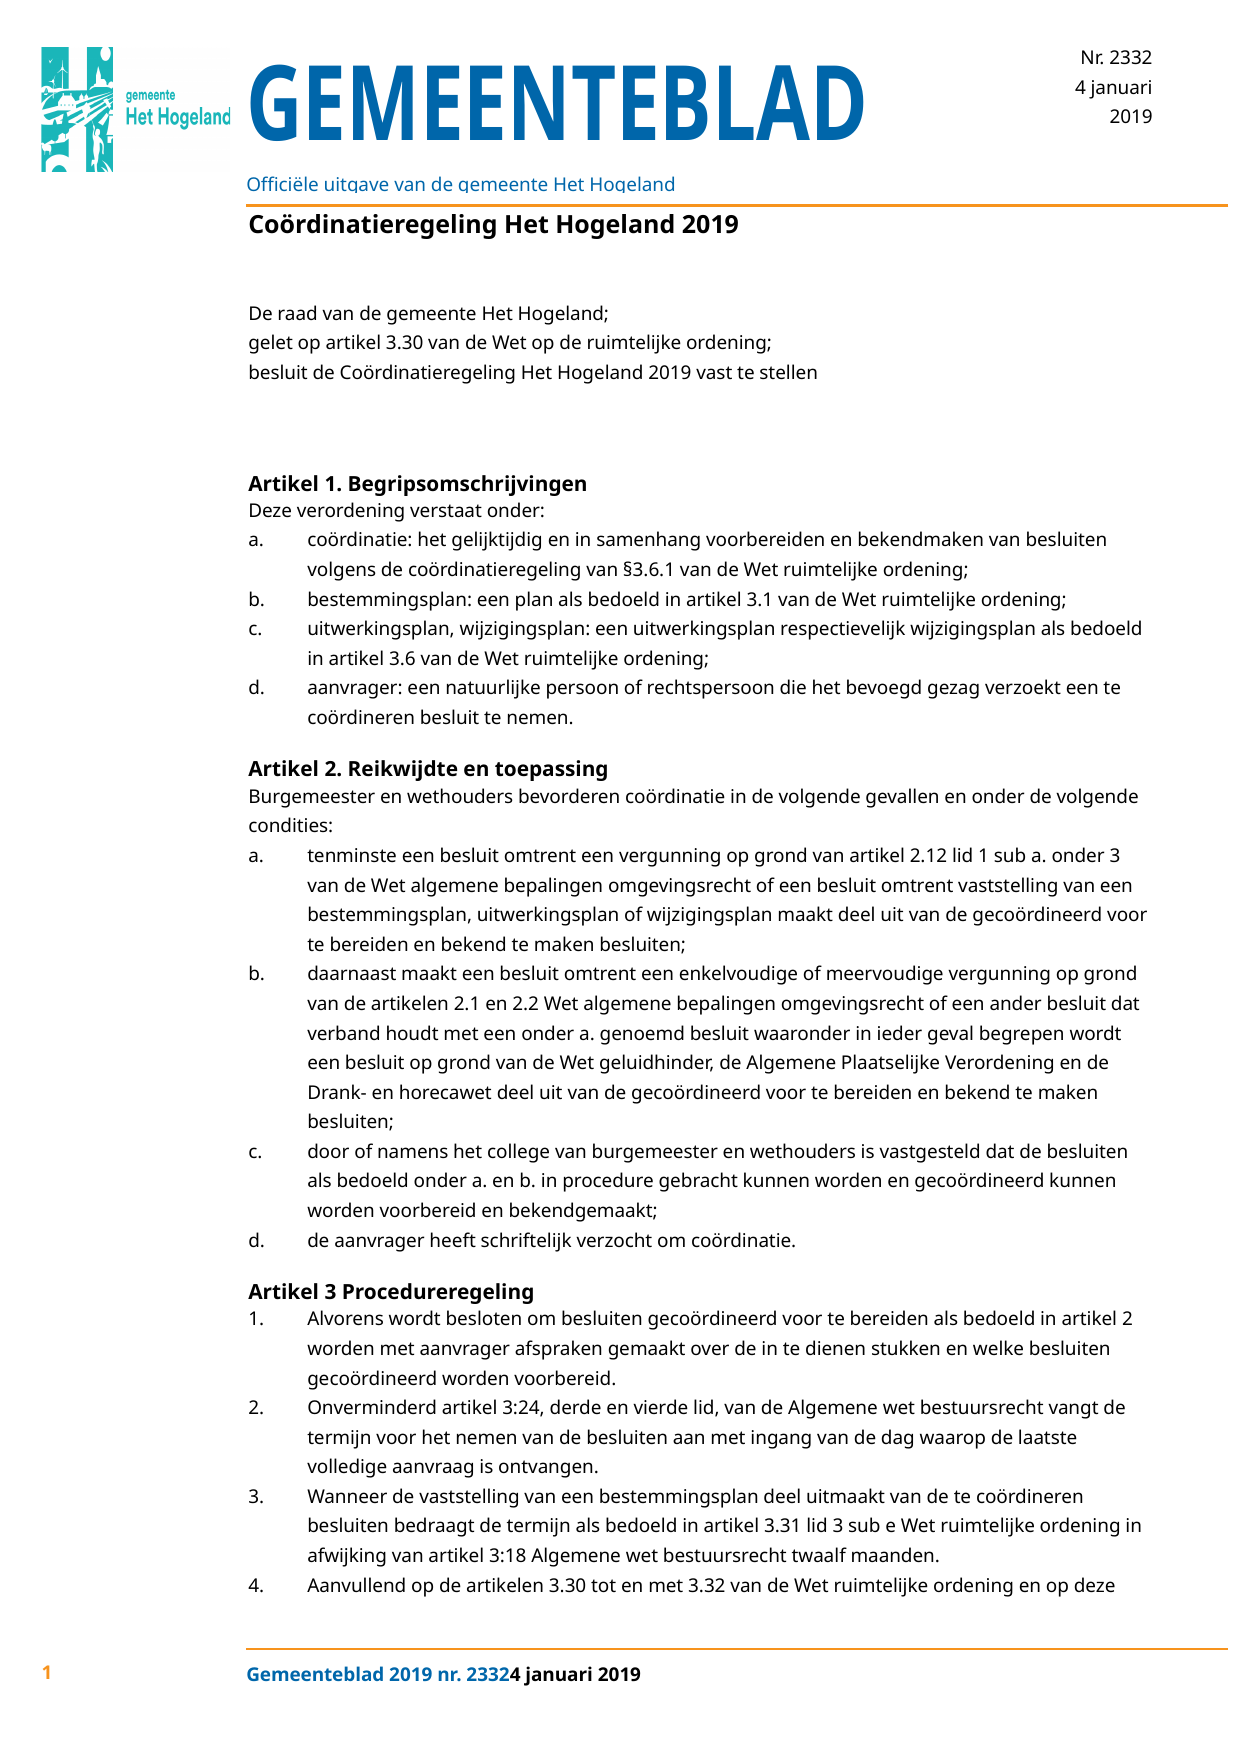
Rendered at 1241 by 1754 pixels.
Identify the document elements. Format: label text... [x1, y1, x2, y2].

text Artikel 1. Begripsomschrijvingen [248, 469, 1152, 497]
list daarnaast maakt een besluit omtrent een enkelvoudige of meervoudige vergunning op grond van de artikelen 2.1 en 2.2 Wet algemene bepalingen omgevingsrecht of een ander besluit dat verband houdt met een onder a. genoemd besluit waaronder in ieder geval begrepen wordt een besluit op grond van de Wet geluidhinder, de Algemene Plaatselijke Verordening en de Drank- en horecawet deel uit van de gecoördineerd voor te bereiden en bekend te maken besluiten; [248, 961, 1152, 1134]
list coördinatie: het gelijktijdig en in samenhang voorbereiden en bekendmaken van besluiten volgens de coördinatieregeling van §3.6.1 van de Wet ruimtelijke ordening; [248, 527, 1152, 582]
list bestemmingsplan: een plan als bedoeld in artikel 3.1 van de Wet ruimtelijke ordening; [248, 586, 1152, 612]
list uitwerkingsplan, wijzigingsplan: een uitwerkingsplan respectievelijk wijzigingsplan als bedoeld in artikel 3.6 van de Wet ruimtelijke ordening; [248, 615, 1152, 671]
list Alvorens wordt besloten om besluiten gecoördineerd voor te bereiden als bedoeld in artikel 2 worden met aanvrager afspraken gemaakt over de in te dienen stukken en welke besluiten gecoördineerd worden voorbereid. [248, 1306, 1152, 1391]
text Deze verordening verstaat onder: [248, 497, 1152, 523]
text Burgemeester en wethouders bevorderen coördinatie in de volgende gevallen en onder de volgende condities: [248, 783, 1152, 838]
text Artikel 3 Procedureregeling [248, 1277, 1152, 1306]
list de aanvrager heeft schriftelijk verzocht om coördinatie. [248, 1227, 1152, 1252]
picture [41, 47, 231, 172]
text Artikel 2. Reikwijdte en toepassing [248, 754, 1152, 783]
list Aanvullend op de artikelen 3.30 tot en met 3.32 van de Wet ruimtelijke ordening en op deze [248, 1572, 1152, 1598]
list aanvrager: een natuurlijke persoon of rechtspersoon die het bevoegd gezag verzoekt een te coördineren besluit te nemen. [248, 674, 1152, 730]
text Coördinatieregeling Het Hogeland 2019 [248, 207, 1152, 241]
list door of namens het college van burgemeester en wethouders is vastgesteld dat de besluiten als bedoeld onder a. en b. in procedure gebracht kunnen worden en gecoördineerd kunnen worden voorbereid en bekendgemaakt; [248, 1138, 1152, 1223]
text gelet op artikel 3.30 van de Wet op de ruimtelijke ordening; [248, 329, 1152, 355]
list Wanneer de vaststelling van een bestemmingsplan deel uitmaakt van de te coördineren besluiten bedraagt de termijn als bedoeld in artikel 3.31 lid 3 sub e Wet ruimtelijke ordening in afwijking van artikel 3:18 Algemene wet bestuursrecht twaalf maanden. [248, 1483, 1152, 1568]
text De raad van de gemeente Het Hogeland; [248, 300, 1152, 326]
list tenminste een besluit omtrent een vergunning op grond van artikel 2.12 lid 1 sub a. onder 3 van de Wet algemene bepalingen omgevingsrecht of een besluit omtrent vaststelling van een bestemmingsplan, uitwerkingsplan of wijzigingsplan maakt deel uit van de gecoördineerd voor te bereiden en bekend te maken besluiten; [248, 842, 1152, 957]
text besluit de Coördinatieregeling Het Hogeland 2019 vast te stellen [248, 359, 1152, 385]
list Onverminderd artikel 3:24, derde en vierde lid, van de Algemene wet bestuursrecht vangt de termijn voor het nemen van de besluiten aan met ingang van de dag waarop de laatste volledige aanvraag is ontvangen. [248, 1394, 1152, 1479]
